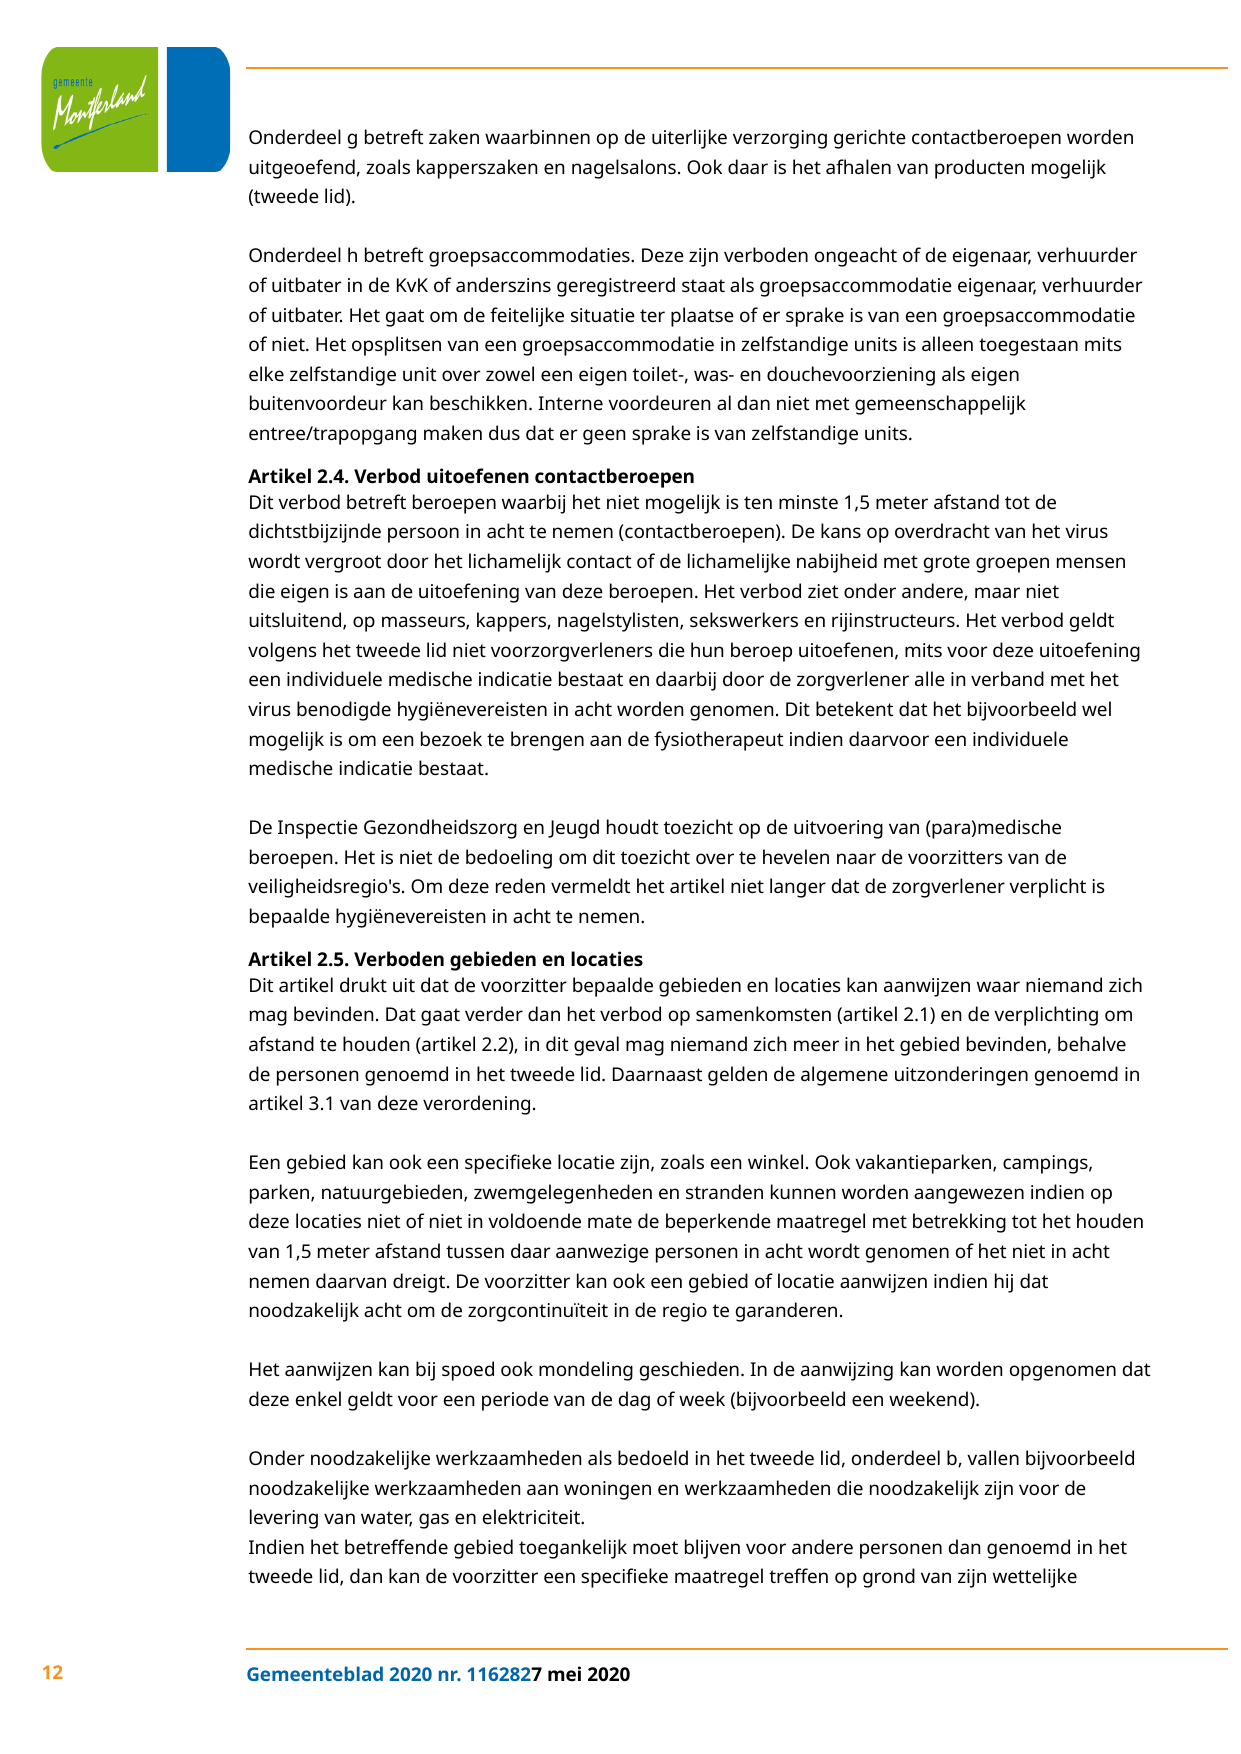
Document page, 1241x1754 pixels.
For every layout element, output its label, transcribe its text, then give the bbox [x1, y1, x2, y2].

text Onderdeel g betreft zaken waarbinnen op de uiterlijke verzorging gerichte contactberoepen worden uitgeoefend, zoals kapperszaken en nagelsalons. Ook daar is het afhalen van producten mogelijk (tweede lid). [248, 124, 1152, 209]
text Dit verbod betreft beroepen waarbij het niet mogelijk is ten minste 1,5 meter afstand tot de dichtstbijzijnde persoon in acht te nemen (contactberoepen). De kans op overdracht van het virus wordt vergroot door het lichamelijk contact of de lichamelijke nabijheid met grote groepen mensen die eigen is aan de uitoefening van deze beroepen. Het verbod ziet onder andere, maar niet uitsluitend, op masseurs, kappers, nagelstylisten, sekswerkers en rijinstructeurs. Het verbod geldt volgens het tweede lid niet voorzorgverleners die hun beroep uitoefenen, mits voor deze uitoefening een individuele medische indicatie bestaat en daarbij door de zorgverlener alle in verband met het virus benodigde hygiënevereisten in acht worden genomen. Dit betekent dat het bijvoorbeeld wel mogelijk is om een bezoek te brengen aan de fysiotherapeut indien daarvoor een individuele medische indicatie bestaat. [248, 489, 1152, 781]
text Artikel 2.4. Verbod uitoefenen contactberoepen [248, 463, 1152, 489]
text De Inspectie Gezondheidszorg en Jeugd houdt toezicht op de uitvoering van (para)medische beroepen. Het is niet de bedoeling om dit toezicht over te hevelen naar de voorzitters van de veiligheidsregio's. Om deze reden vermeldt het artikel niet langer dat de zorgverlener verplicht is bepaalde hygiënevereisten in acht te nemen. [248, 814, 1152, 929]
text Het aanwijzen kan bij spoed ook mondeling geschieden. In de aanwijzing kan worden opgenomen dat deze enkel geldt voor een periode van de dag of week (bijvoorbeeld een weekend). [248, 1357, 1152, 1412]
picture [41, 47, 231, 172]
text Een gebied kan ook een specifieke locatie zijn, zoals een winkel. Ook vakantieparken, campings, parken, natuurgebieden, zwemgelegenheden en stranden kunnen worden aangewezen indien op deze locaties niet of niet in voldoende mate de beperkende maatregel met betrekking tot het houden van 1,5 meter afstand tussen daar aanwezige personen in acht wordt genomen of het niet in acht nemen daarvan dreigt. De voorzitter kan ook een gebied of locatie aanwijzen indien hij dat noodzakelijk acht om de zorgcontinuïteit in de regio te garanderen. [248, 1149, 1152, 1323]
text Dit artikel drukt uit dat de voorzitter bepaalde gebieden en locaties kan aanwijzen waar niemand zich mag bevinden. Dat gaat verder dan het verbod op samenkomsten (artikel 2.1) en de verplichting om afstand te houden (artikel 2.2), in dit geval mag niemand zich meer in het gebied bevinden, behalve de personen genoemd in het tweede lid. Daarnaast gelden de algemene uitzonderingen genoemd in artikel 3.1 van deze verordening. [248, 972, 1152, 1116]
text Artikel 2.5. Verboden gebieden en locaties [248, 946, 1152, 972]
text Onder noodzakelijke werkzaamheden als bedoeld in het tweede lid, onderdeel b, vallen bijvoorbeeld noodzakelijke werkzaamheden aan woningen en werkzaamheden die noodzakelijk zijn voor de levering van water, gas en elektriciteit. [248, 1445, 1152, 1530]
text Indien het betreffende gebied toegankelijk moet blijven voor andere personen dan genoemd in het tweede lid, dan kan de voorzitter een specifieke maatregel treffen op grond van zijn wettelijke [248, 1534, 1152, 1589]
text Onderdeel h betreft groepsaccommodaties. Deze zijn verboden ongeacht of de eigenaar, verhuurder of uitbater in de KvK of anderszins geregistreerd staat als groepsaccommodatie eigenaar, verhuurder of uitbater. Het gaat om de feitelijke situatie ter plaatse of er sprake is van een groepsaccommodatie of niet. Het opsplitsen van een groepsaccommodatie in zelfstandige units is alleen toegestaan mits elke zelfstandige unit over zowel een eigen toilet-, was- en douchevoorziening als eigen buitenvoordeur kan beschikken. Interne voordeuren al dan niet met gemeenschappelijk entree/trapopgang maken dus dat er geen sprake is van zelfstandige units. [248, 243, 1152, 446]
